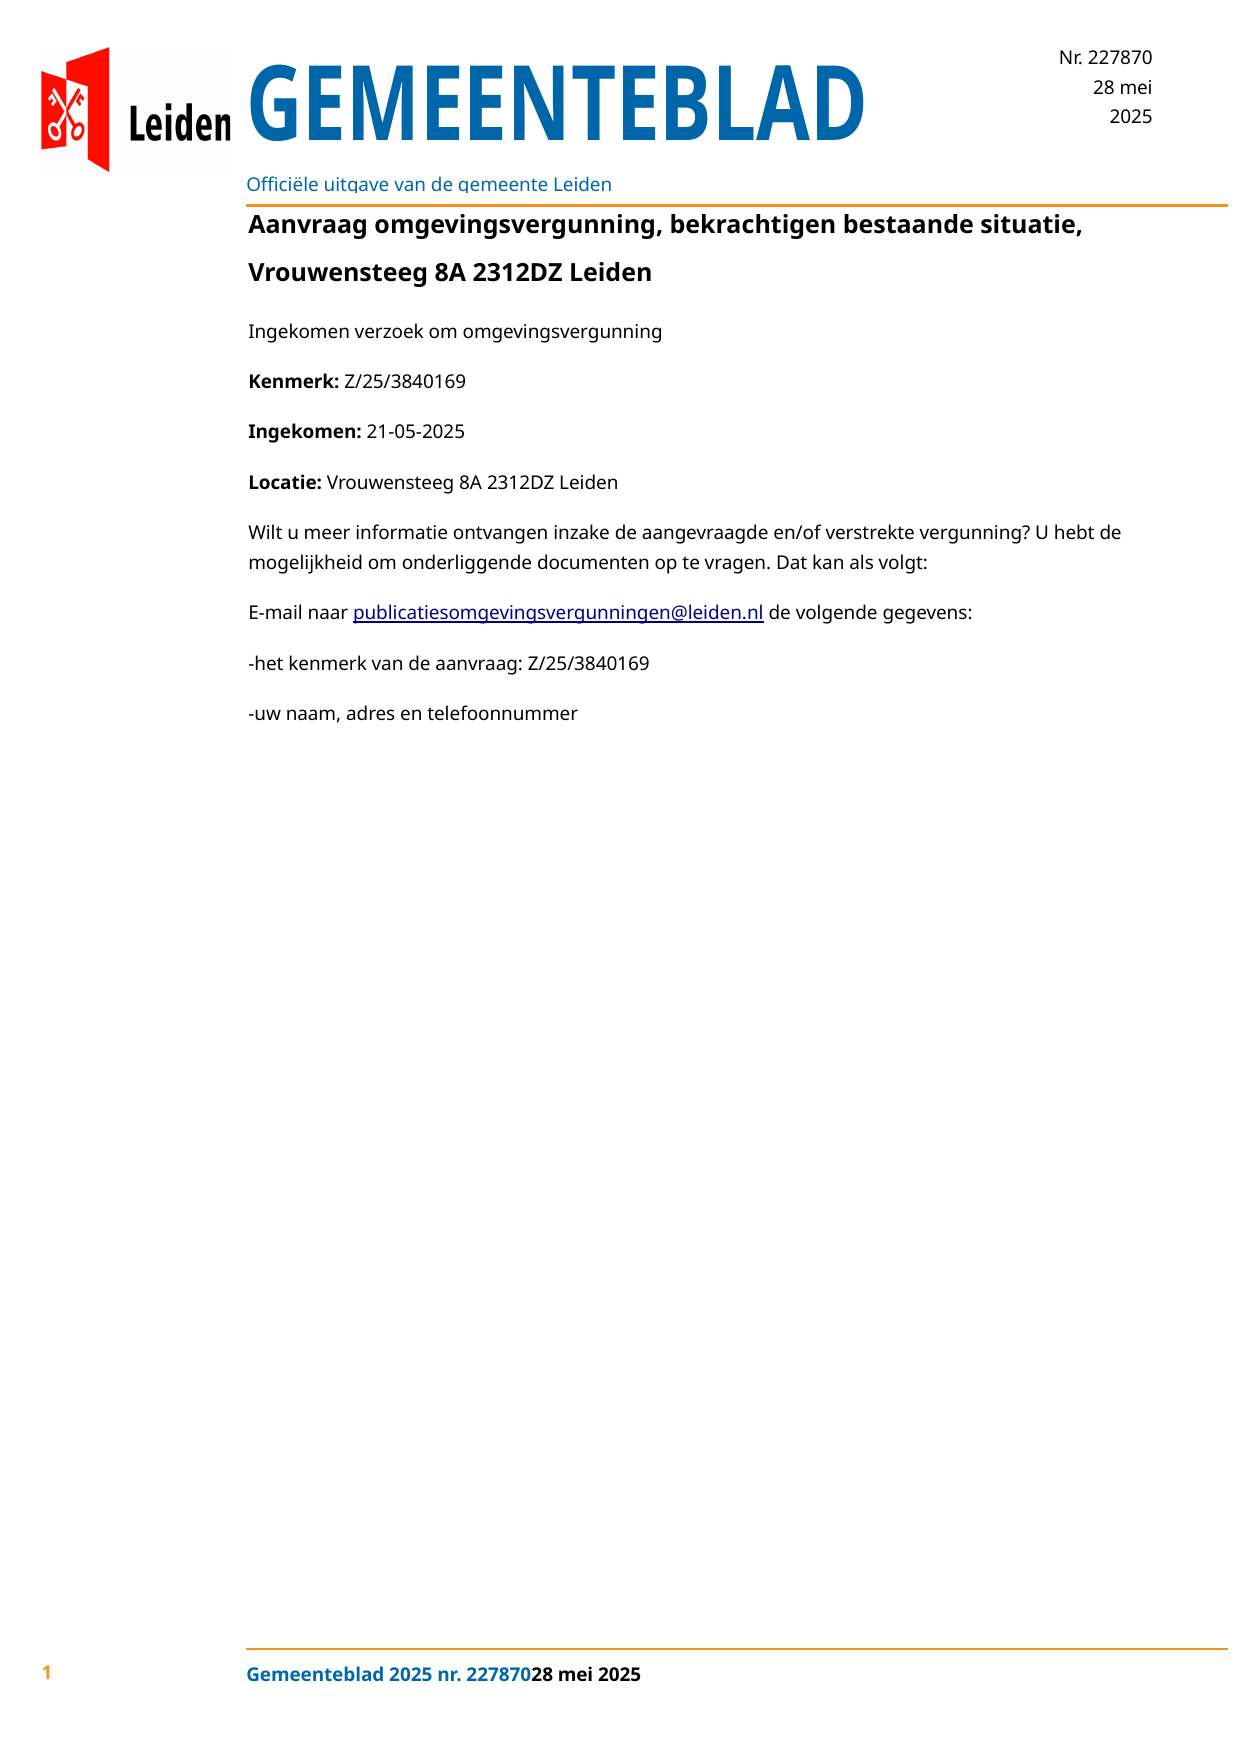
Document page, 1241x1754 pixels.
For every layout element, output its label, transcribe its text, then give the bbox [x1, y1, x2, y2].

text Kenmerk: Z/25/3840169 [248, 368, 1152, 394]
text Aanvraag omgevingsvergunning, bekrachtigen bestaande situatie, Vrouwensteeg 8A 2312DZ Leiden [248, 207, 1152, 288]
text Ingekomen: 21-05-2025 [248, 419, 1152, 444]
text -uw naam, adres en telefoonnummer [248, 700, 1152, 726]
text E-mail naar publicatiesomgevingsvergunningen@leiden.nl de volgende gegevens: [248, 599, 1152, 625]
picture [41, 47, 231, 172]
text Locatie: Vrouwensteeg 8A 2312DZ Leiden [248, 469, 1152, 495]
text -het kenmerk van de aanvraag: Z/25/3840169 [248, 650, 1152, 676]
text Ingekomen verzoek om omgevingsvergunning [248, 318, 1152, 344]
text Wilt u meer informatie ontvangen inzake de aangevraagde en/of verstrekte vergunning? U hebt de mogelijkheid om onderliggende documenten op te vragen. Dat kan als volgt: [248, 519, 1152, 575]
